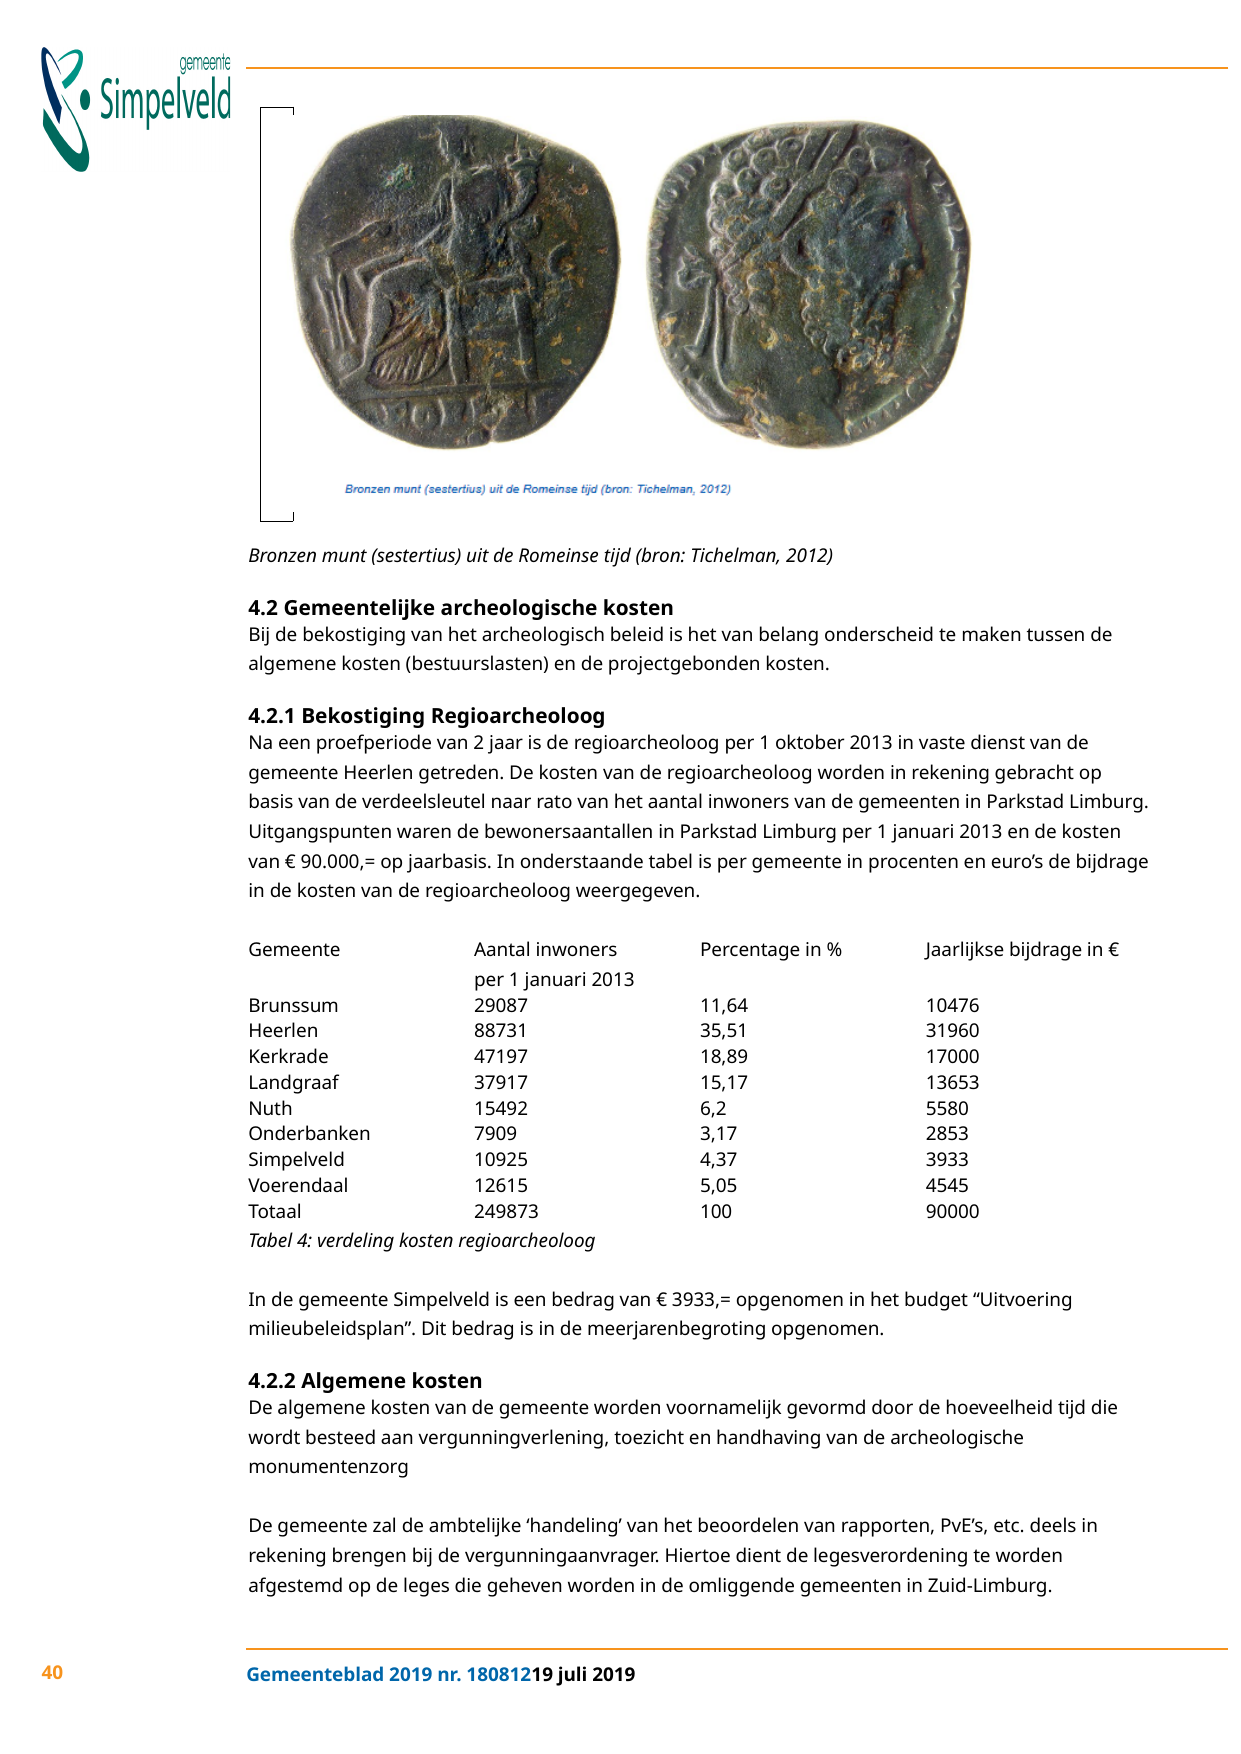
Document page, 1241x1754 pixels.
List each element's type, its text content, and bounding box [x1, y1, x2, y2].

text De gemeente zal de ambtelijke ‘handeling’ van het beoordelen van rapporten, PvE’s, etc. deels in rekening brengen bij de vergunningaanvrager. Hiertoe dient de legesverordening te worden afgestemd op de leges die geheven worden in de omliggende gemeenten in Zuid-Limburg. [248, 1513, 1152, 1598]
table_header Gemeente [248, 937, 474, 992]
table_cell 3,17 [700, 1121, 926, 1146]
table_cell 4545 [926, 1172, 1152, 1198]
table_cell Landgraaf [248, 1069, 474, 1095]
table_cell Nuth [248, 1095, 474, 1121]
table_cell 249873 [474, 1198, 700, 1223]
picture [268, 115, 978, 512]
table_cell 4,37 [700, 1146, 926, 1172]
table_cell Voerendaal [248, 1172, 474, 1198]
text Bij de bekostiging van het archeologisch beleid is het van belang onderscheid te maken tussen de algemene kosten (bestuurslasten) en de projectgebonden kosten. [248, 621, 1152, 676]
table_cell 5,05 [700, 1172, 926, 1198]
text 4.2 Gemeentelijke archeologische kosten [248, 593, 1152, 621]
table_cell Simpelveld [248, 1146, 474, 1172]
table_cell 5580 [926, 1095, 1152, 1121]
table_header Aantal inwoners per 1 januari 2013 [474, 937, 700, 992]
table_cell 2853 [926, 1121, 1152, 1146]
table_header Jaarlijkse bijdrage in € [926, 937, 1152, 992]
table_cell 12615 [474, 1172, 700, 1198]
text 4.2.2 Algemene kosten [248, 1366, 1152, 1394]
table_cell 10476 [926, 992, 1152, 1018]
table_cell 13653 [926, 1069, 1152, 1095]
table_cell 3933 [926, 1146, 1152, 1172]
table_cell 88731 [474, 1018, 700, 1043]
table_cell 100 [700, 1198, 926, 1223]
table_cell 18,89 [700, 1044, 926, 1069]
table_cell Brunssum [248, 992, 474, 1018]
table_cell 17000 [926, 1044, 1152, 1069]
text Bronzen munt (sestertius) uit de Romeinse tijd (bron: Tichelman, 2012) [248, 542, 1152, 568]
text 4.2.1 Bekostiging Regioarcheoloog [248, 701, 1152, 729]
table_cell 47197 [474, 1044, 700, 1069]
table_cell Totaal [248, 1198, 474, 1223]
table_cell Heerlen [248, 1018, 474, 1043]
table_cell 15,17 [700, 1069, 926, 1095]
table_cell 37917 [474, 1069, 700, 1095]
table_cell 7909 [474, 1121, 700, 1146]
table_cell 29087 [474, 992, 700, 1018]
table_header Percentage in % [700, 937, 926, 992]
text In de gemeente Simpelveld is een bedrag van € 3933,= opgenomen in het budget “Uitvoering milieubeleidsplan”. Dit bedrag is in de meerjarenbegroting opgenomen. [248, 1286, 1152, 1341]
text De algemene kosten van de gemeente worden voornamelijk gevormd door de hoeveelheid tijd die wordt besteed aan vergunningverlening, toezicht en handhaving van de archeologische monumentenzorg [248, 1394, 1152, 1479]
table_cell Onderbanken [248, 1121, 474, 1146]
table_cell 15492 [474, 1095, 700, 1121]
table_cell 11,64 [700, 992, 926, 1018]
table_cell 35,51 [700, 1018, 926, 1043]
table_cell 90000 [926, 1198, 1152, 1223]
picture [41, 47, 231, 172]
table_cell Kerkrade [248, 1044, 474, 1069]
table_cell 10925 [474, 1146, 700, 1172]
table_cell 31960 [926, 1018, 1152, 1043]
text Tabel 4: verdeling kosten regioarcheoloog [248, 1227, 1152, 1252]
table_cell 6,2 [700, 1095, 926, 1121]
text Na een proefperiode van 2 jaar is de regioarcheoloog per 1 oktober 2013 in vaste dienst van de gemeente Heerlen getreden. De kosten van de regioarcheoloog worden in rekening gebracht op basis van de verdeelsleutel naar rato van het aantal inwoners van de gemeenten in Parkstad Limburg. Uitgangspunten waren de bewonersaantallen in Parkstad Limburg per 1 januari 2013 en de kosten van € 90.000,= op jaarbasis. In onderstaande tabel is per gemeente in procenten en euro’s de bijdrage in de kosten van de regioarcheoloog weergegeven. [248, 729, 1152, 903]
